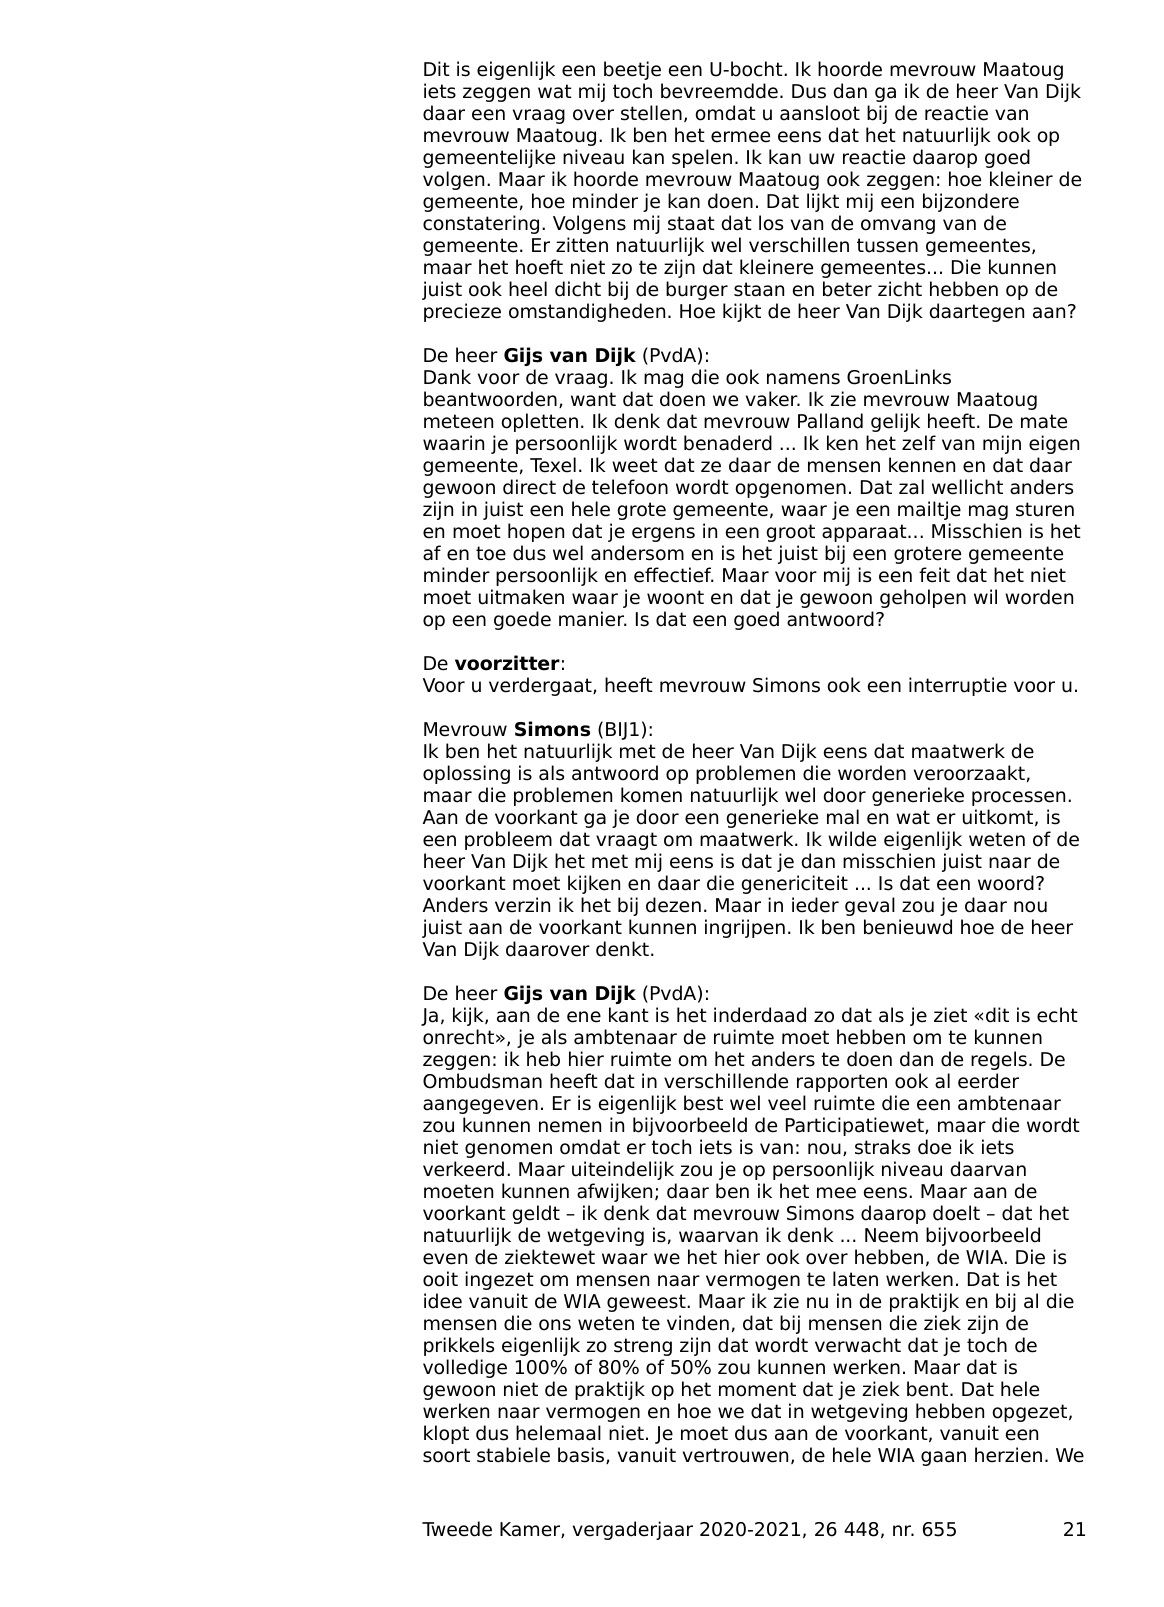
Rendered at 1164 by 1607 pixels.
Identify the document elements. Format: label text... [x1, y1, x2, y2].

text De heer Gijs van Dijk (PvdA): [422, 983, 1087, 1005]
text Voor u verdergaat, heeft mevrouw Simons ook een interruptie voor u. [422, 675, 1087, 697]
text Ik ben het natuurlijk met de heer Van Dijk eens dat maatwerk de oplossing is als antwoord op problemen die worden veroorzaakt, maar die problemen komen natuurlijk wel door generieke processen. Aan de voorkant ga je door een generieke mal en wat er uitkomt, is een probleem dat vraagt om maatwerk. Ik wilde eigenlijk weten of de heer Van Dijk het met mij eens is dat je dan misschien juist naar de voorkant moet kijken en daar die genericiteit ... Is dat een woord? Anders verzin ik het bij dezen. Maar in ieder geval zou je daar nou juist aan de voorkant kunnen ingrijpen. Ik ben benieuwd hoe de heer Van Dijk daarover denkt. [422, 741, 1087, 961]
text Dit is eigenlijk een beetje een U-bocht. Ik hoorde mevrouw Maatoug iets zeggen wat mij toch bevreemdde. Dus dan ga ik de heer Van Dijk daar een vraag over stellen, omdat u aansloot bij de reactie van mevrouw Maatoug. Ik ben het ermee eens dat het natuurlijk ook op gemeentelijke niveau kan spelen. Ik kan uw reactie daarop goed volgen. Maar ik hoorde mevrouw Maatoug ook zeggen: hoe kleiner de gemeente, hoe minder je kan doen. Dat lijkt mij een bijzondere constatering. Volgens mij staat dat los van de omvang van de gemeente. Er zitten natuurlijk wel verschillen tussen gemeentes, maar het hoeft niet zo te zijn dat kleinere gemeentes... Die kunnen juist ook heel dicht bij de burger staan en beter zicht hebben op de precieze omstandigheden. Hoe kijkt de heer Van Dijk daartegen aan? [422, 59, 1087, 323]
text De heer Gijs van Dijk (PvdA): [422, 345, 1087, 367]
text Ja, kijk, aan de ene kant is het inderdaad zo dat als je ziet «dit is echt onrecht», je als ambtenaar de ruimte moet hebben om te kunnen zeggen: ik heb hier ruimte om het anders te doen dan de regels. De Ombudsman heeft dat in verschillende rapporten ook al eerder aangegeven. Er is eigenlijk best wel veel ruimte die een ambtenaar zou kunnen nemen in bijvoorbeeld de Participatiewet, maar die wordt niet genomen omdat er toch iets is van: nou, straks doe ik iets verkeerd. Maar uiteindelijk zou je op persoonlijk niveau daarvan moeten kunnen afwijken; daar ben ik het mee eens. Maar aan de voorkant geldt – ik denk dat mevrouw Simons daarop doelt – dat het natuurlijk de wetgeving is, waarvan ik denk ... Neem bijvoorbeeld even de ziektewet waar we het hier ook over hebben, de WIA. Die is ooit ingezet om mensen naar vermogen te laten werken. Dat is het idee vanuit de WIA geweest. Maar ik zie nu in de praktijk en bij al die mensen die ons weten te vinden, dat bij mensen die ziek zijn de prikkels eigenlijk zo streng zijn dat wordt verwacht dat je toch de volledige 100% of 80% of 50% zou kunnen werken. Maar dat is gewoon niet de praktijk op het moment dat je ziek bent. Dat hele werken naar vermogen en hoe we dat in wetgeving hebben opgezet, klopt dus helemaal niet. Je moet dus aan de voorkant, vanuit een soort stabiele basis, vanuit vertrouwen, de hele WIA gaan herzien. We [422, 1005, 1087, 1467]
text Dank voor de vraag. Ik mag die ook namens GroenLinks beantwoorden, want dat doen we vaker. Ik zie mevrouw Maatoug meteen opletten. Ik denk dat mevrouw Palland gelijk heeft. De mate waarin je persoonlijk wordt benaderd ... Ik ken het zelf van mijn eigen gemeente, Texel. Ik weet dat ze daar de mensen kennen en dat daar gewoon direct de telefoon wordt opgenomen. Dat zal wellicht anders zijn in juist een hele grote gemeente, waar je een mailtje mag sturen en moet hopen dat je ergens in een groot apparaat... Misschien is het af en toe dus wel andersom en is het juist bij een grotere gemeente minder persoonlijk en effectief. Maar voor mij is een feit dat het niet moet uitmaken waar je woont en dat je gewoon geholpen wil worden op een goede manier. Is dat een goed antwoord? [422, 367, 1087, 631]
text De voorzitter: [422, 653, 1087, 675]
text Mevrouw Simons (BIJ1): [422, 719, 1087, 741]
